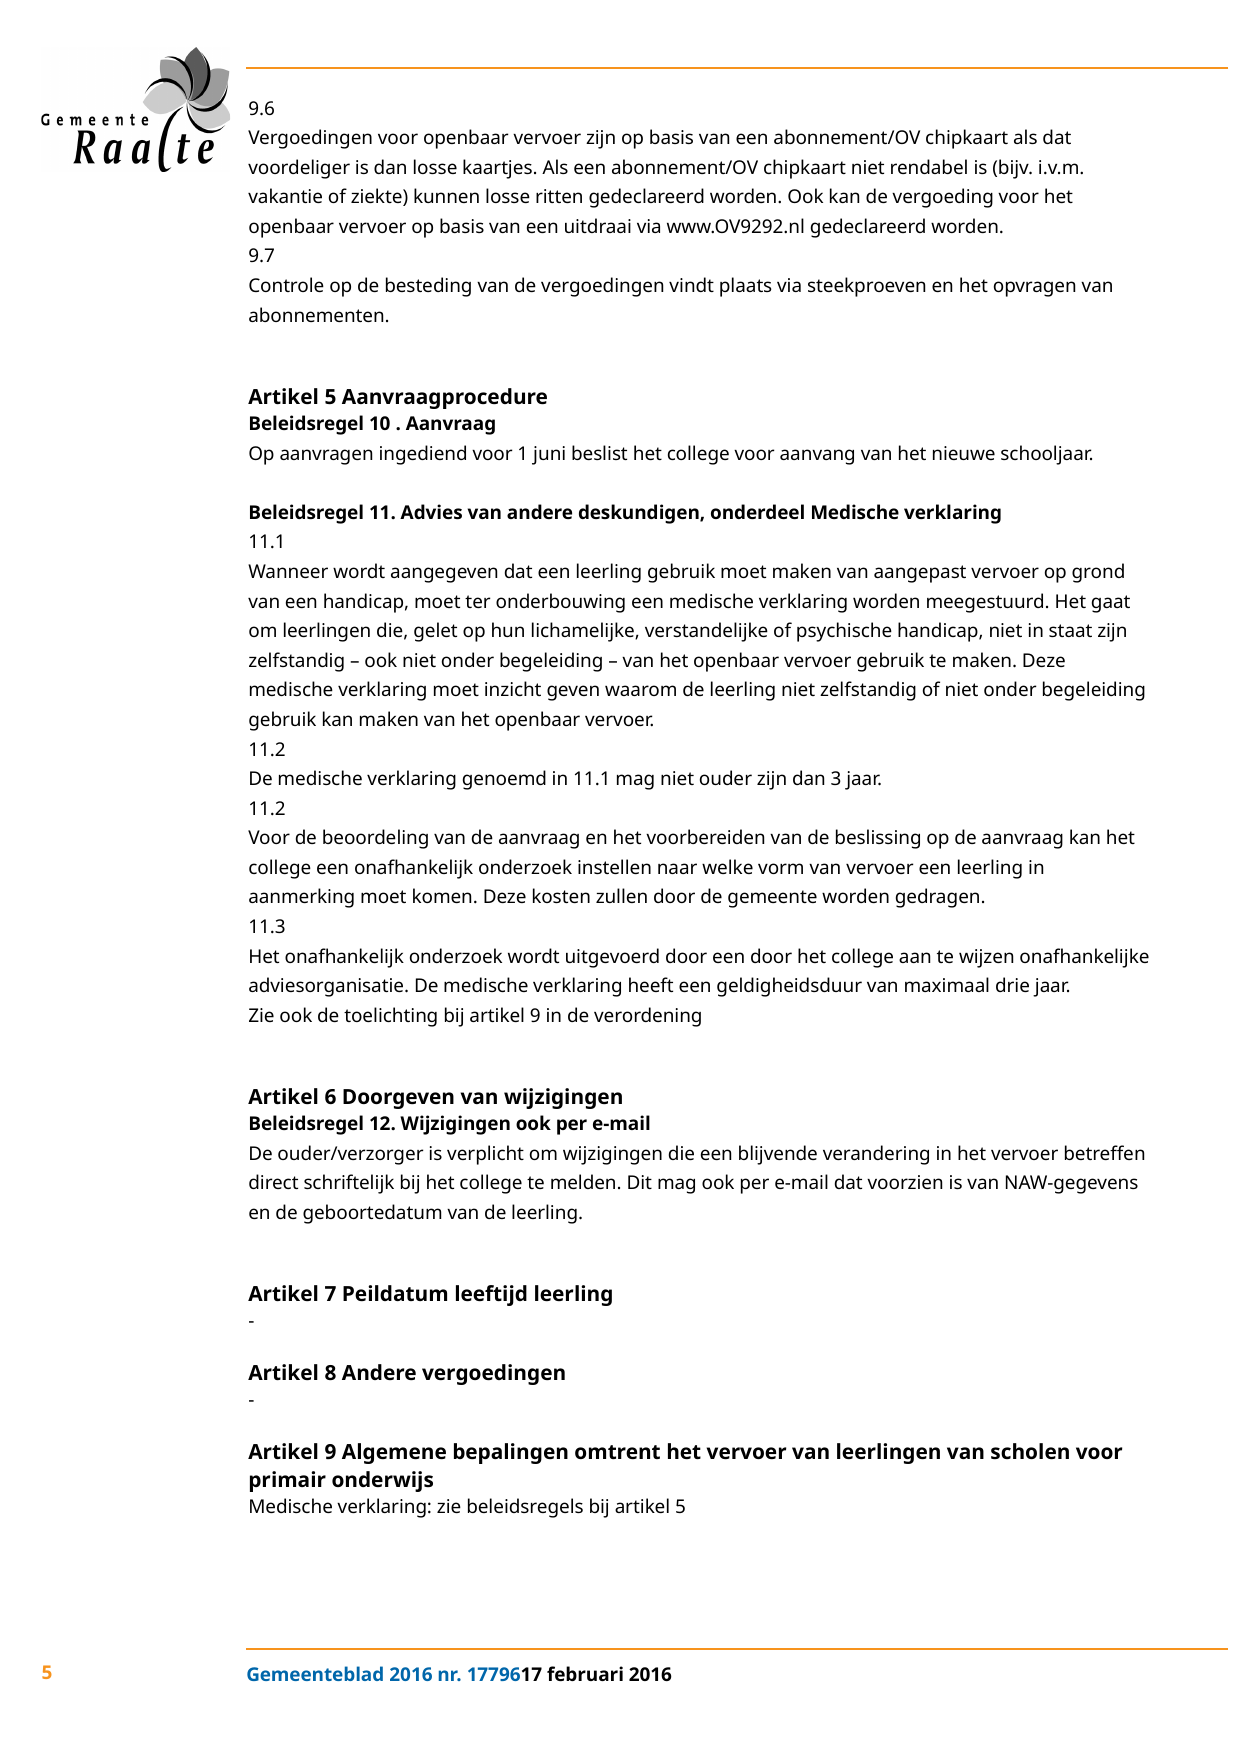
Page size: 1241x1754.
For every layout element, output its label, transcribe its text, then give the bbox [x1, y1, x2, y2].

text Beleidsregel 11. Advies van andere deskundigen, onderdeel Medische verklaring [248, 499, 1152, 525]
text Artikel 9 Algemene bepalingen omtrent het vervoer van leerlingen van scholen voor primair onderwijs [248, 1437, 1152, 1494]
text Voor de beoordeling van de aanvraag en het voorbereiden van de beslissing op de aanvraag kan het college een onafhankelijk onderzoek instellen naar welke vorm van vervoer een leerling in aanmerking moet komen. Deze kosten zullen door de gemeente worden gedragen. [248, 824, 1152, 909]
text De medische verklaring genoemd in 11.1 mag niet ouder zijn dan 3 jaar. [248, 765, 1152, 791]
text 9.6 [248, 95, 1152, 121]
text 11.1 [248, 529, 1152, 554]
text 11.3 [248, 913, 1152, 939]
text 9.7 [248, 243, 1152, 268]
text Wanneer wordt aangegeven dat een leerling gebruik moet maken van aangepast vervoer op grond van een handicap, moet ter onderbouwing een medische verklaring worden meegestuurd. Het gaat om leerlingen die, gelet op hun lichamelijke, verstandelijke of psychische handicap, niet in staat zijn zelfstandig – ook niet onder begeleiding – van het openbaar vervoer gebruik te maken. Deze medische verklaring moet inzicht geven waarom de leerling niet zelfstandig of niet onder begeleiding gebruik kan maken van het openbaar vervoer. [248, 558, 1152, 732]
text Artikel 6 Doorgeven van wijzigingen [248, 1082, 1152, 1110]
text - [248, 1308, 1152, 1333]
text De ouder/verzorger is verplicht om wijzigingen die een blijvende verandering in het vervoer betreffen direct schriftelijk bij het college te melden. Dit mag ook per e-mail dat voorzien is van NAW-gegevens en de geboortedatum van de leerling. [248, 1140, 1152, 1225]
text Vergoedingen voor openbaar vervoer zijn op basis van een abonnement/OV chipkaart als dat voordeliger is dan losse kaartjes. Als een abonnement/OV chipkaart niet rendabel is (bijv. i.v.m. vakantie of ziekte) kunnen losse ritten gedeclareerd worden. Ook kan de vergoeding voor het openbaar vervoer op basis van een uitdraai via www.OV9292.nl gedeclareerd worden. [248, 124, 1152, 239]
text Controle op de besteding van de vergoedingen vindt plaats via steekproeven en het opvragen van abonnementen. [248, 272, 1152, 328]
text Zie ook de toelichting bij artikel 9 in de verordening [248, 1002, 1152, 1028]
text Beleidsregel 12. Wijzigingen ook per e-mail [248, 1110, 1152, 1136]
text Het onafhankelijk onderzoek wordt uitgevoerd door een door het college aan te wijzen onafhankelijke adviesorganisatie. De medische verklaring heeft een geldigheidsduur van maximaal drie jaar. [248, 943, 1152, 998]
text 11.2 [248, 736, 1152, 761]
picture [41, 47, 231, 172]
text Op aanvragen ingediend voor 1 juni beslist het college voor aanvang van het nieuwe schooljaar. [248, 440, 1152, 466]
text Artikel 7 Peildatum leeftijd leerling [248, 1279, 1152, 1308]
text Beleidsregel 10 . Aanvraag [248, 410, 1152, 436]
text Artikel 8 Andere vergoedingen [248, 1358, 1152, 1386]
text 11.2 [248, 795, 1152, 821]
text Artikel 5 Aanvraagprocedure [248, 382, 1152, 410]
text - [248, 1386, 1152, 1412]
text Medische verklaring: zie beleidsregels bij artikel 5 [248, 1494, 1152, 1519]
